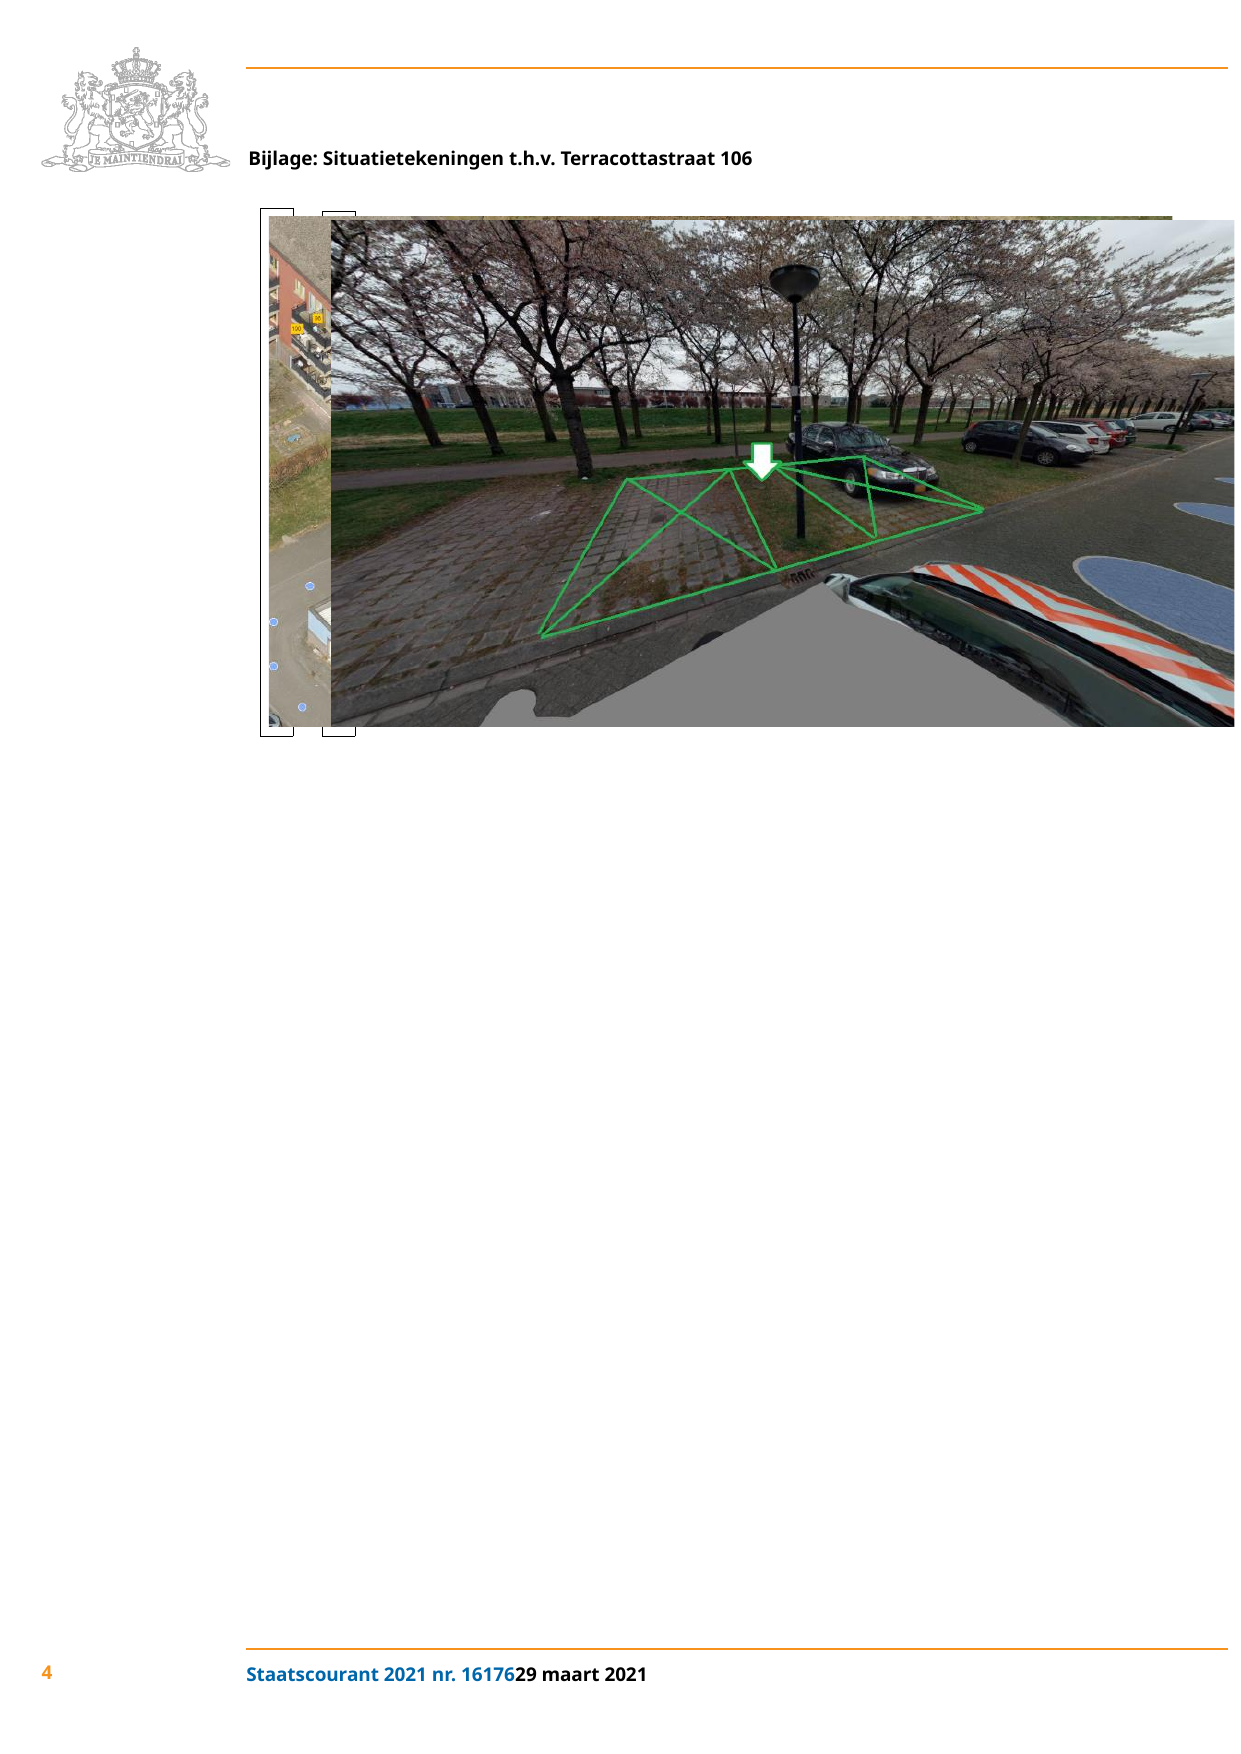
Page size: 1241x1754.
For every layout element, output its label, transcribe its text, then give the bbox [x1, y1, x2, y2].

picture [41, 47, 231, 172]
text Bijlage: Situatietekeningen t.h.v. Terracottastraat 106 [248, 145, 1152, 171]
picture [268, 216, 1235, 727]
